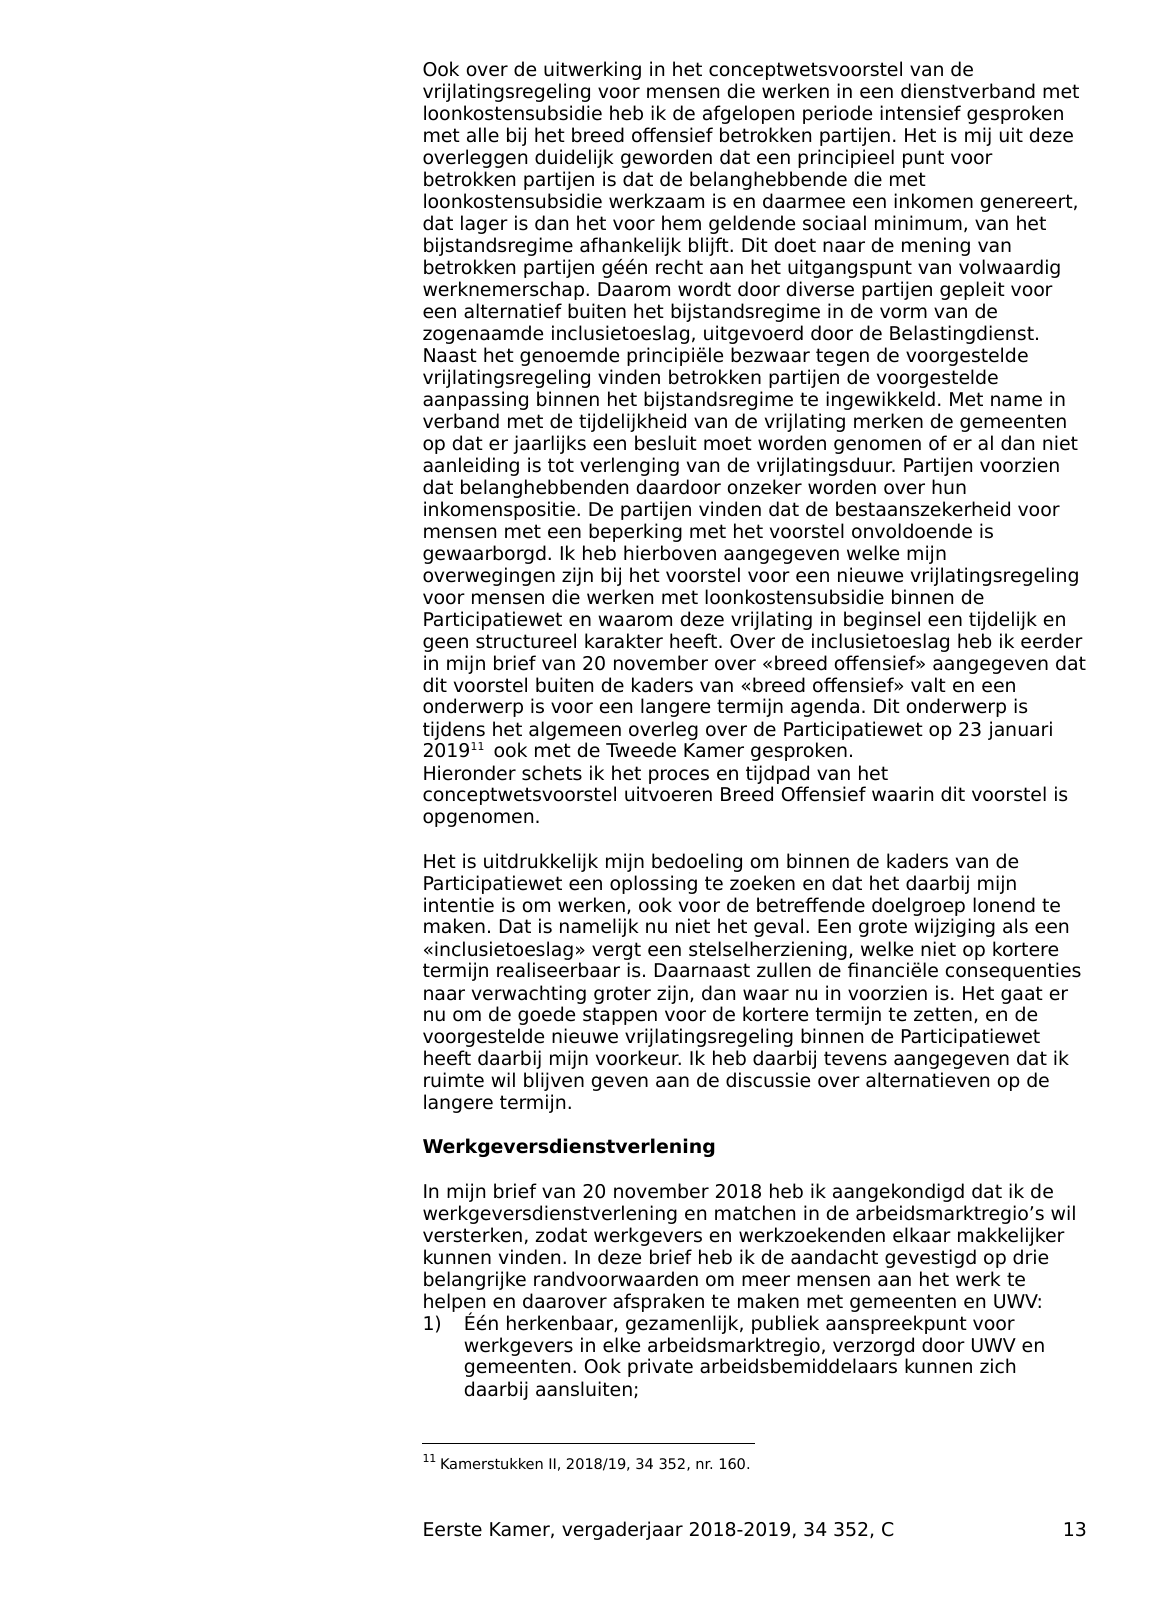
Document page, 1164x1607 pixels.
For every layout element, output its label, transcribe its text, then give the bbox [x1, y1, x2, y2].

text Hieronder schets ik het proces en tijdpad van het conceptwetsvoorstel uitvoeren Breed Offensief waarin dit voorstel is opgenomen. [422, 762, 1087, 828]
text Ook over de uitwerking in het conceptwetsvoorstel van de vrijlatingsregeling voor mensen die werken in een dienstverband met loonkostensubsidie heb ik de afgelopen periode intensief gesproken met alle bij het breed offensief betrokken partijen. Het is mij uit deze overleggen duidelijk geworden dat een principieel punt voor betrokken partijen is dat de belanghebbende die met loonkostensubsidie werkzaam is en daarmee een inkomen genereert, dat lager is dan het voor hem geldende sociaal minimum, van het bijstandsregime afhankelijk blijft. Dit doet naar de mening van betrokken partijen géén recht aan het uitgangspunt van volwaardig werknemerschap. Daarom wordt door diverse partijen gepleit voor een alternatief buiten het bijstandsregime in de vorm van de zogenaamde inclusietoeslag, uitgevoerd door de Belastingdienst. Naast het genoemde principiële bezwaar tegen de voorgestelde vrijlatingsregeling vinden betrokken partijen de voorgestelde aanpassing binnen het bijstandsregime te ingewikkeld. Met name in verband met de tijdelijkheid van de vrijlating merken de gemeenten op dat er jaarlijks een besluit moet worden genomen of er al dan niet aanleiding is tot verlenging van de vrijlatingsduur. Partijen voorzien dat belanghebbenden daardoor onzeker worden over hun inkomenspositie. De partijen vinden dat de bestaanszekerheid voor mensen met een beperking met het voorstel onvoldoende is gewaarborgd. Ik heb hierboven aangegeven welke mijn overwegingen zijn bij het voorstel voor een nieuwe vrijlatingsregeling voor mensen die werken met loonkostensubsidie binnen de Participatiewet en waarom deze vrijlating in beginsel een tijdelijk en geen structureel karakter heeft. Over de inclusietoeslag heb ik eerder in mijn brief van 20 november over «breed offensief» aangegeven dat dit voorstel buiten de kaders van «breed offensief» valt en een onderwerp is voor een langere termijn agenda. Dit onderwerp is tijdens het algemeen overleg over de Participatiewet op 23 januari 2019 ook met de Tweede Kamer gesproken. [422, 59, 1087, 762]
text 1) Één herkenbaar, gezamenlijk, publiek aanspreekpunt voor werkgevers in elke arbeidsmarktregio, verzorgd door UWV en gemeenten. Ook private arbeidsbemiddelaars kunnen zich daarbij aansluiten; [422, 1312, 1087, 1400]
subtitle Werkgeversdienstverlening [422, 1136, 1087, 1158]
text Het is uitdrukkelijk mijn bedoeling om binnen de kaders van de Participatiewet een oplossing te zoeken en dat het daarbij mijn intentie is om werken, ook voor de betreffende doelgroep lonend te maken. Dat is namelijk nu niet het geval. Een grote wijziging als een «inclusietoeslag» vergt een stelselherziening, welke niet op kortere termijn realiseerbaar is. Daarnaast zullen de financiële consequenties naar verwachting groter zijn, dan waar nu in voorzien is. Het gaat er nu om de goede stappen voor de kortere termijn te zetten, en de voorgestelde nieuwe vrijlatingsregeling binnen de Participatiewet heeft daarbij mijn voorkeur. Ik heb daarbij tevens aangegeven dat ik ruimte wil blijven geven aan de discussie over alternatieven op de langere termijn. [422, 851, 1087, 1114]
text In mijn brief van 20 november 2018 heb ik aangekondigd dat ik de werkgeversdienstverlening en matchen in de arbeidsmarktregio’s wil versterken, zodat werkgevers en werkzoekenden elkaar makkelijker kunnen vinden. In deze brief heb ik de aandacht gevestigd op drie belangrijke randvoorwaarden om meer mensen aan het werk te helpen en daarover afspraken te maken met gemeenten en UWV: [422, 1181, 1087, 1312]
text Kamerstukken II, 2018/19, 34 352, nr. 160. [422, 1452, 1087, 1474]
